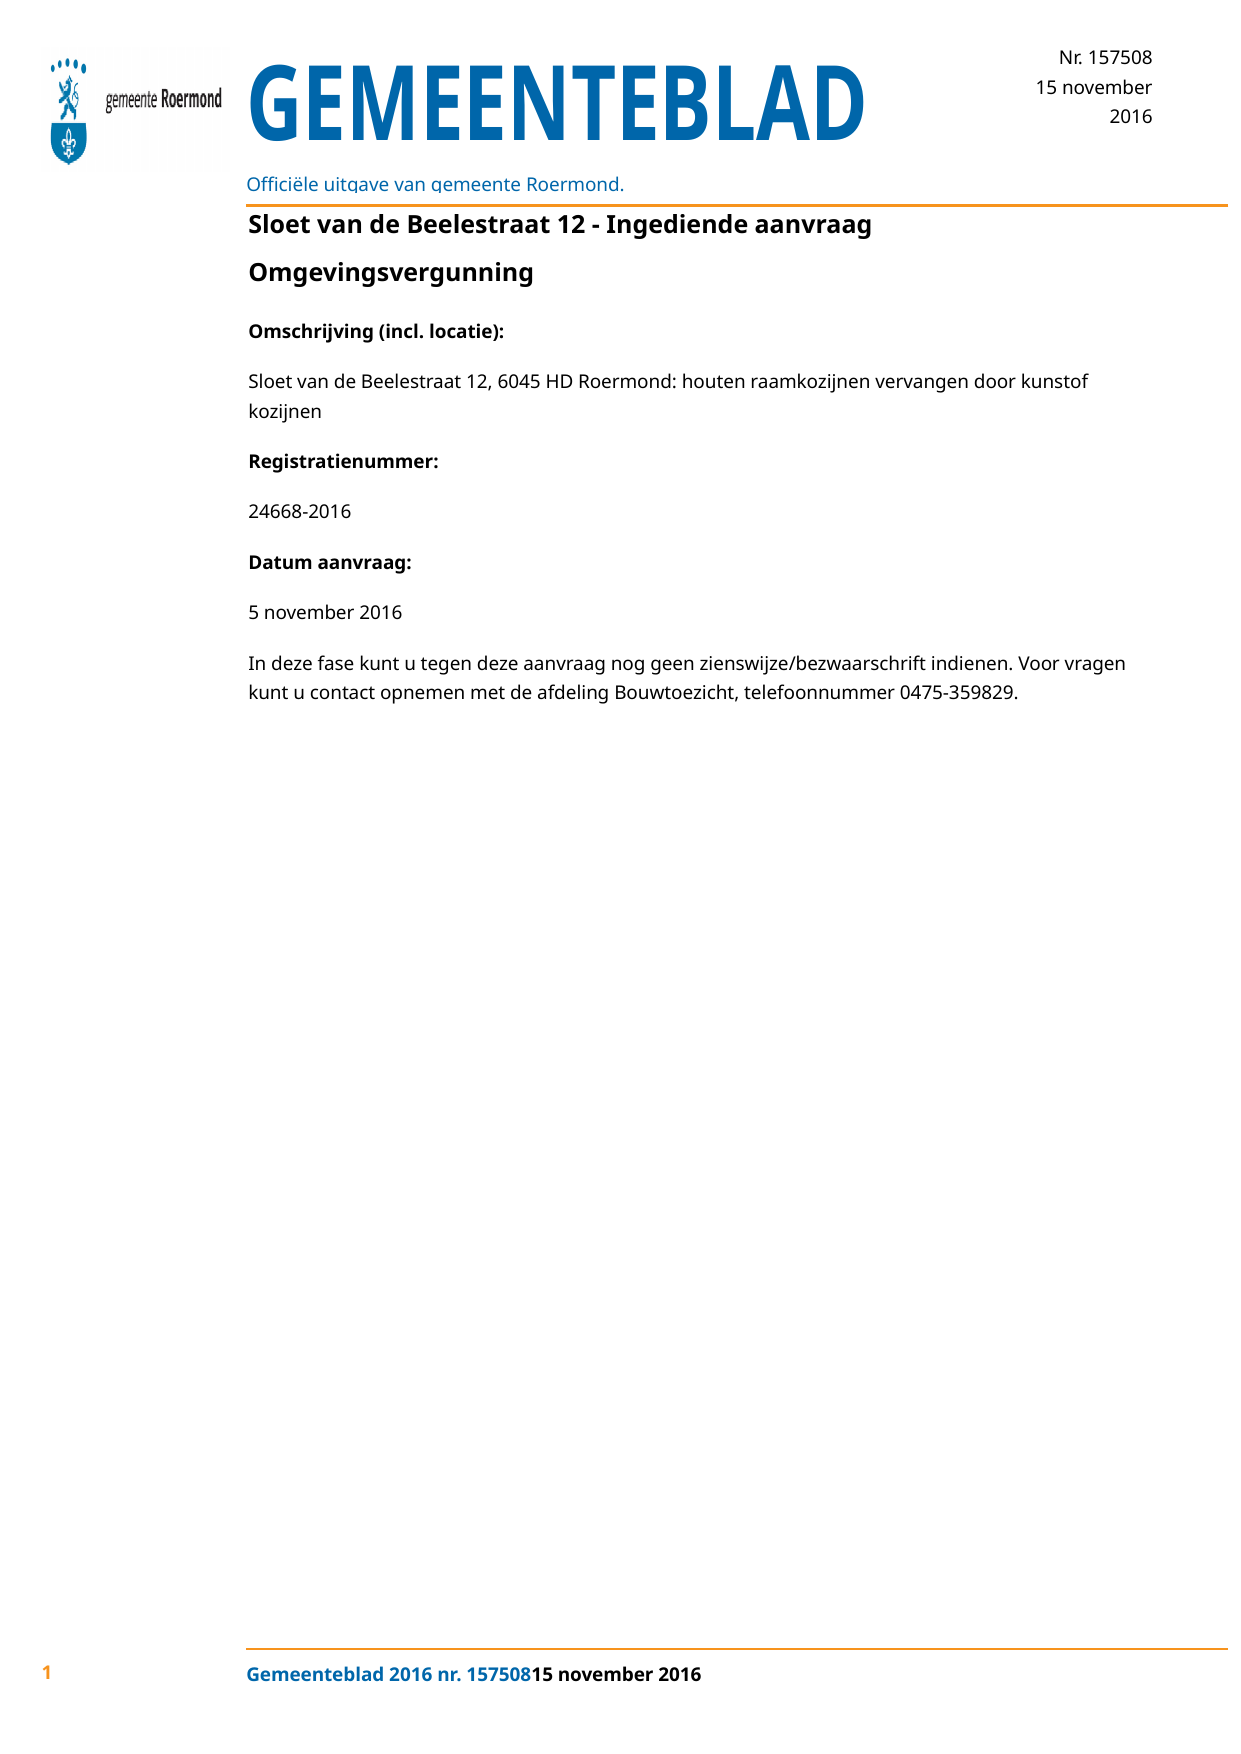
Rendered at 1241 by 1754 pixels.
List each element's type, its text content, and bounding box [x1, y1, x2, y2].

text In deze fase kunt u tegen deze aanvraag nog geen zienswijze/bezwaarschrift indienen. Voor vragen kunt u contact opnemen met de afdeling Bouwtoezicht, telefoonnummer 0475-359829. [248, 650, 1152, 705]
text Omschrijving (incl. locatie): [248, 318, 1152, 344]
text Registratienummer: [248, 448, 1152, 474]
text 24668-2016 [248, 499, 1152, 524]
text 5 november 2016 [248, 599, 1152, 625]
text Sloet van de Beelestraat 12 - Ingediende aanvraag Omgevingsvergunning [248, 207, 1152, 288]
text Datum aanvraag: [248, 549, 1152, 575]
picture [41, 47, 231, 172]
text Sloet van de Beelestraat 12, 6045 HD Roermond: houten raamkozijnen vervangen door kunstof kozijnen [248, 368, 1152, 424]
